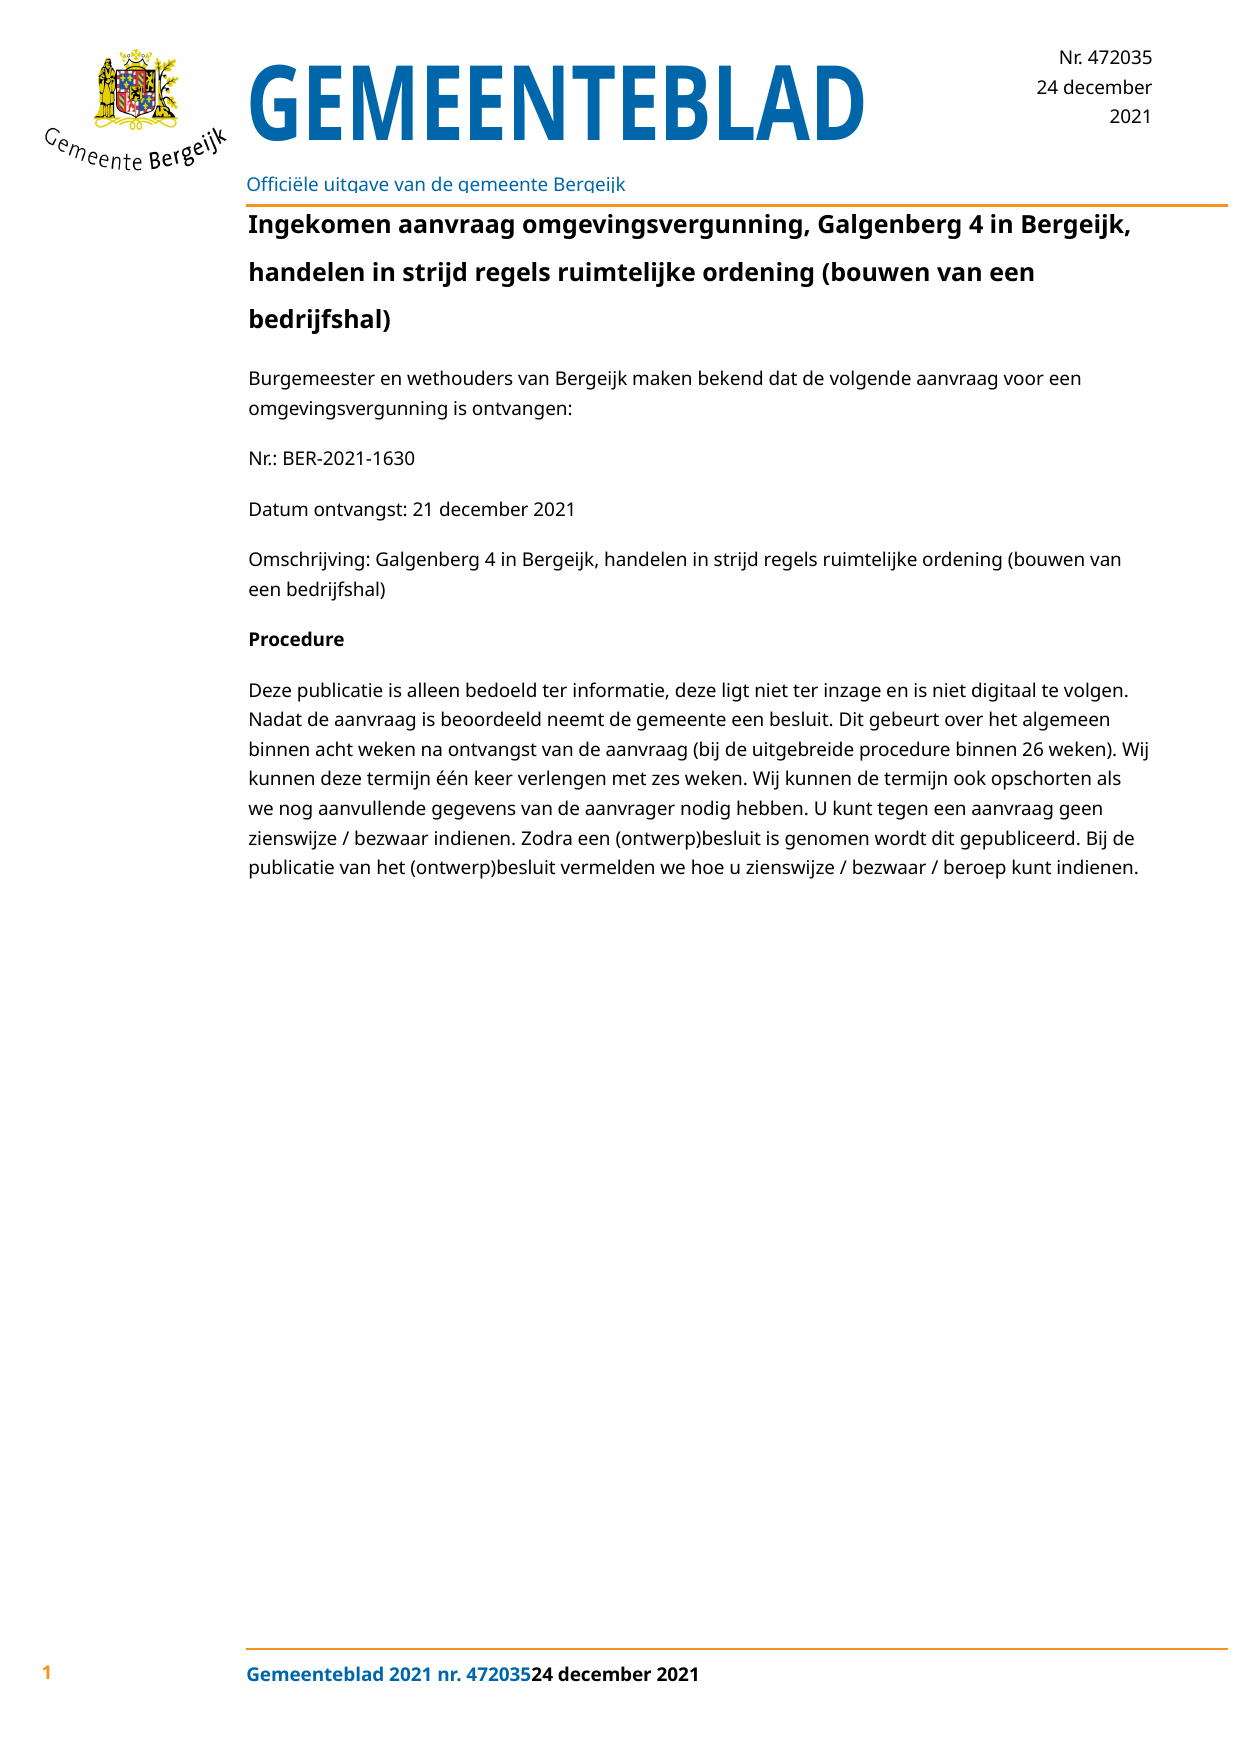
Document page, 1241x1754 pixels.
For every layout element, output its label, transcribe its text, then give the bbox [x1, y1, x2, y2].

text Nr.: BER-2021-1630 [248, 446, 1152, 471]
text Datum ontvangst: 21 december 2021 [248, 496, 1152, 522]
picture [41, 47, 231, 172]
text Deze publicatie is alleen bedoeld ter informatie, deze ligt niet ter inzage en is niet digitaal te volgen. Nadat de aanvraag is beoordeeld neemt de gemeente een besluit. Dit gebeurt over het algemeen binnen acht weken na ontvangst van de aanvraag (bij de uitgebreide procedure binnen 26 weken). Wij kunnen deze termijn één keer verlengen met zes weken. Wij kunnen de termijn ook opschorten als we nog aanvullende gegevens van de aanvrager nodig hebben. U kunt tegen een aanvraag geen zienswijze / bezwaar indienen. Zodra een (ontwerp)besluit is genomen wordt dit gepubliceerd. Bij de publicatie van het (ontwerp)besluit vermelden we hoe u zienswijze / bezwaar / beroep kunt indienen. [248, 677, 1152, 880]
text Ingekomen aanvraag omgevingsvergunning, Galgenberg 4 in Bergeijk, handelen in strijd regels ruimtelijke ordening (bouwen van een bedrijfshal) [248, 207, 1152, 336]
text Burgemeester en wethouders van Bergeijk maken bekend dat de volgende aanvraag voor een omgevingsvergunning is ontvangen: [248, 366, 1152, 421]
text Omschrijving: Galgenberg 4 in Bergeijk, handelen in strijd regels ruimtelijke ordening (bouwen van een bedrijfshal) [248, 546, 1152, 602]
text Procedure [248, 626, 1152, 652]
